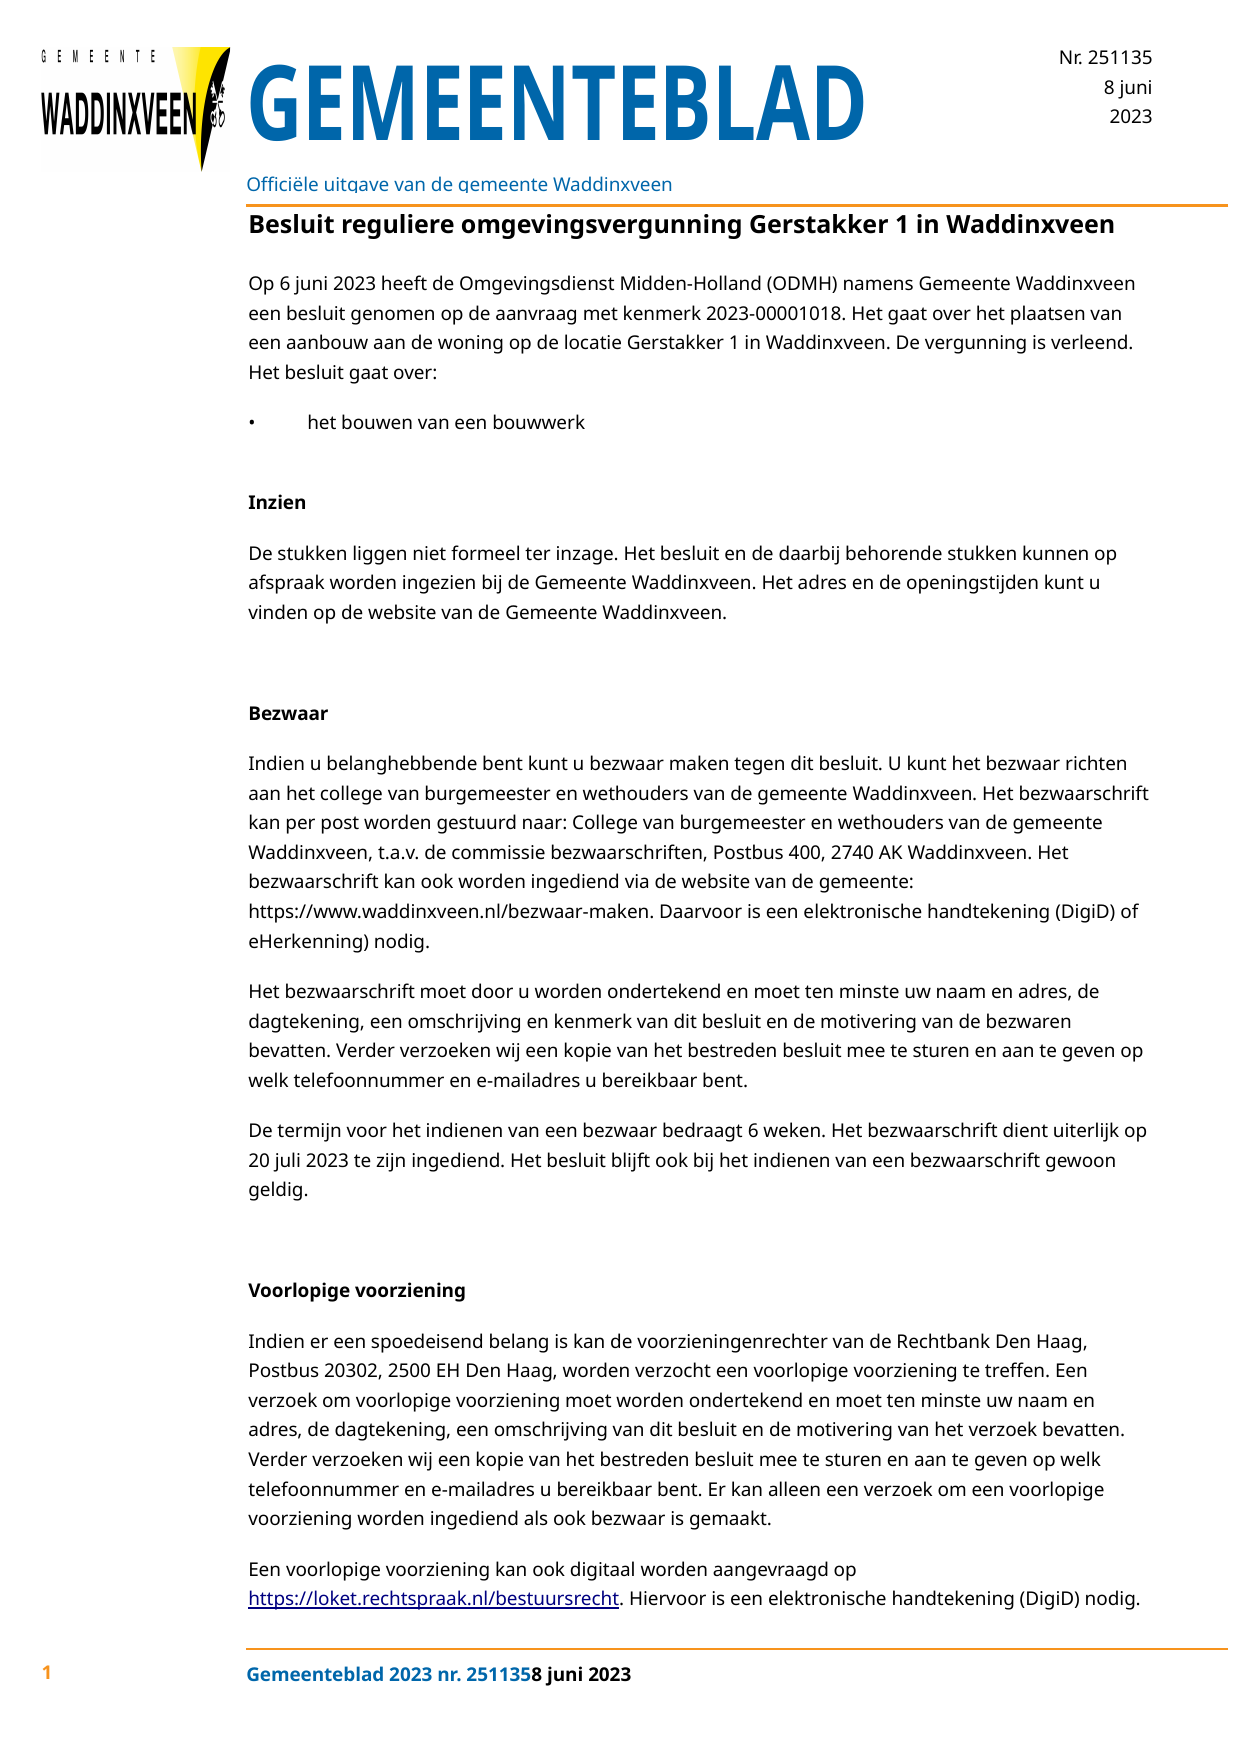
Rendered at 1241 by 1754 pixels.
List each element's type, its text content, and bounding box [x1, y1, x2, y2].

text Besluit reguliere omgevingsvergunning Gerstakker 1 in Waddinxveen [248, 207, 1152, 241]
text Een voorlopige voorziening kan ook digitaal worden aangevraagd op https://loket.rechtspraak.nl/bestuursrecht. Hiervoor is een elektronische handtekening (DigiD) nodig. [248, 1556, 1152, 1611]
text Bezwaar [248, 700, 1152, 726]
text Voorlopige voorziening [248, 1277, 1152, 1303]
text Op 6 juni 2023 heeft de Omgevingsdienst Midden-Holland (ODMH) namens Gemeente Waddinxveen een besluit genomen op de aanvraag met kenmerk 2023-00001018. Het gaat over het plaatsen van een aanbouw aan de woning op de locatie Gerstakker 1 in Waddinxveen. De vergunning is verleend. Het besluit gaat over: [248, 270, 1152, 385]
picture [41, 47, 231, 172]
list het bouwen van een bouwwerk [248, 409, 1152, 435]
text Het bezwaarschrift moet door u worden ondertekend en moet ten minste uw naam en adres, de dagtekening, een omschrijving en kenmerk van dit besluit en de motivering van de bezwaren bevatten. Verder verzoeken wij een kopie van het bestreden besluit mee te sturen en aan te geven op welk telefoonnummer en e-mailadres u bereikbaar bent. [248, 978, 1152, 1093]
text Indien er een spoedeisend belang is kan de voorzieningenrechter van de Rechtbank Den Haag, Postbus 20302, 2500 EH Den Haag, worden verzocht een voorlopige voorziening te treffen. Een verzoek om voorlopige voorziening moet worden ondertekend en moet ten minste uw naam en adres, de dagtekening, een omschrijving van dit besluit en de motivering van het verzoek bevatten. Verder verzoeken wij een kopie van het bestreden besluit mee te sturen en aan te geven op welk telefoonnummer en e-mailadres u bereikbaar bent. Er kan alleen een verzoek om een voorlopige voorziening worden ingediend als ook bezwaar is gemaakt. [248, 1328, 1152, 1531]
text De stukken liggen niet formeel ter inzage. Het besluit en de daarbij behorende stukken kunnen op afspraak worden ingezien bij de Gemeente Waddinxveen. Het adres en de openingstijden kunt u vinden op de website van de Gemeente Waddinxveen. [248, 540, 1152, 625]
text De termijn voor het indienen van een bezwaar bedraagt 6 weken. Het bezwaarschrift dient uiterlijk op 20 juli 2023 te zijn ingediend. Het besluit blijft ook bij het indienen van een bezwaarschrift gewoon geldig. [248, 1117, 1152, 1202]
text Inzien [248, 489, 1152, 515]
text Indien u belanghebbende bent kunt u bezwaar maken tegen dit besluit. U kunt het bezwaar richten aan het college van burgemeester en wethouders van de gemeente Waddinxveen. Het bezwaarschrift kan per post worden gestuurd naar: College van burgemeester en wethouders van de gemeente Waddinxveen, t.a.v. de commissie bezwaarschriften, Postbus 400, 2740 AK Waddinxveen. Het bezwaarschrift kan ook worden ingediend via de website van de gemeente: https://www.waddinxveen.nl/bezwaar-maken. Daarvoor is een elektronische handtekening (DigiD) of eHerkenning) nodig. [248, 750, 1152, 953]
